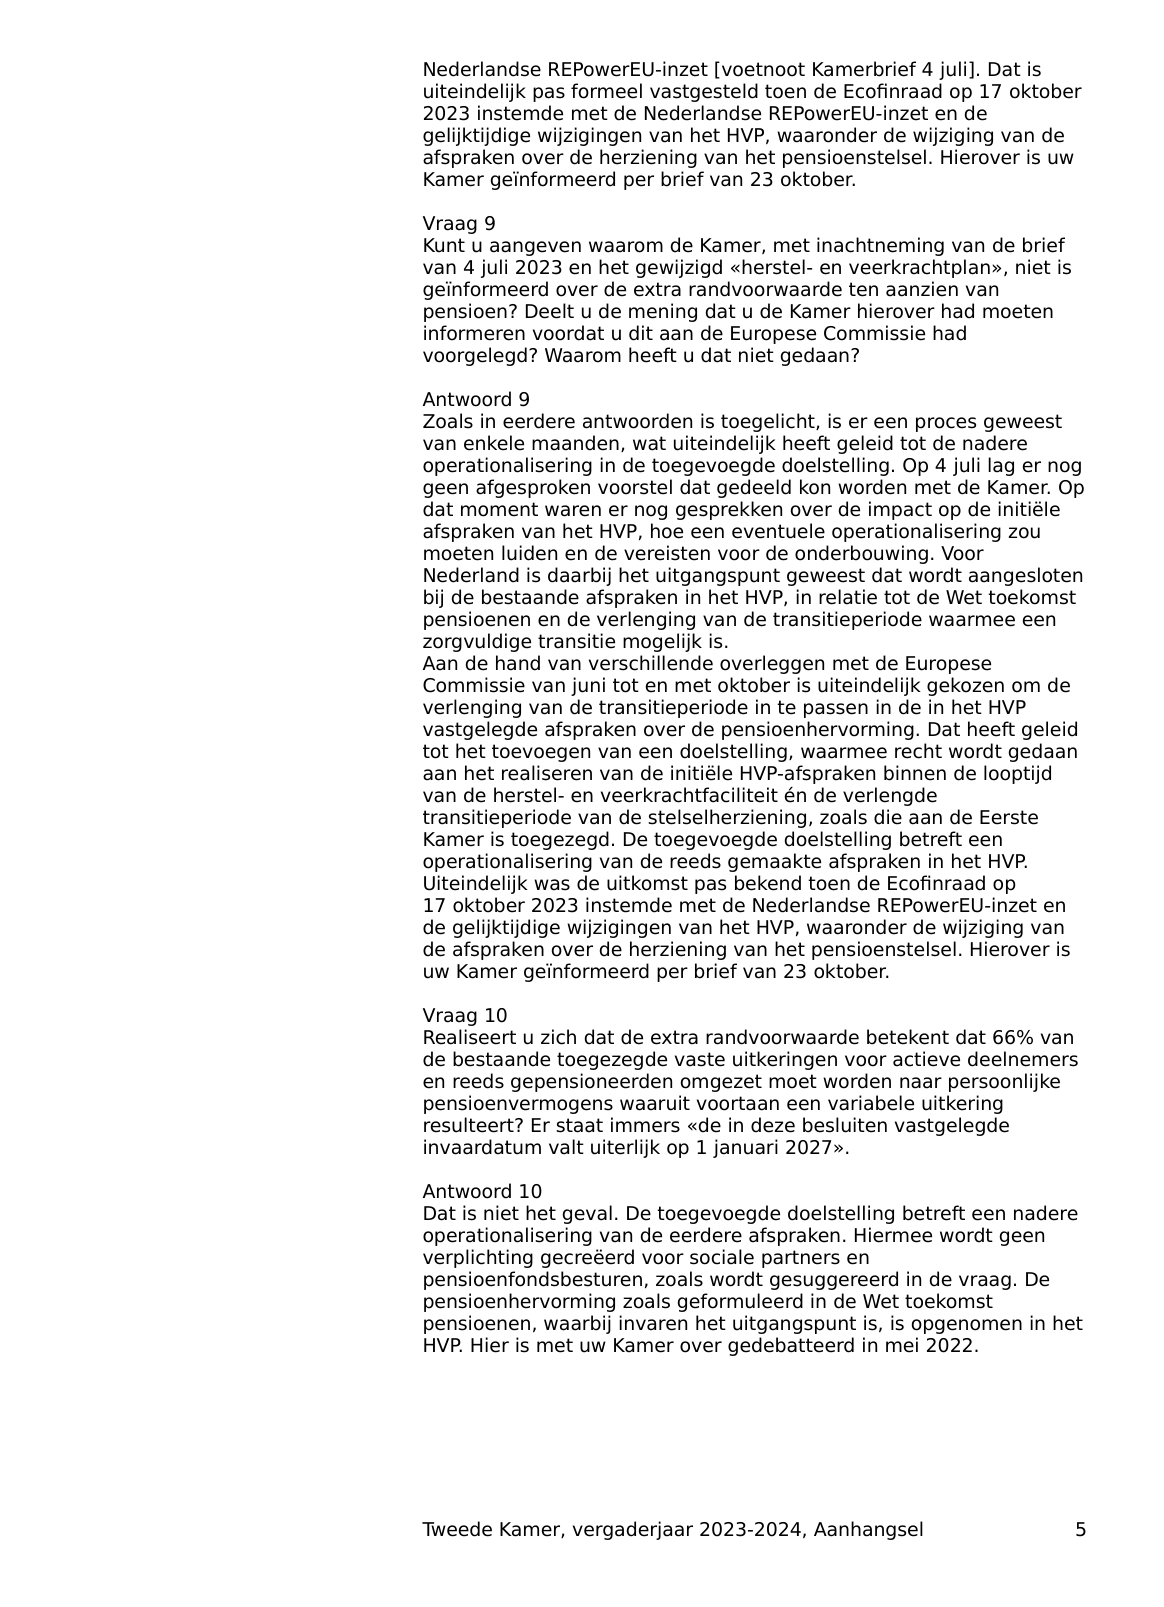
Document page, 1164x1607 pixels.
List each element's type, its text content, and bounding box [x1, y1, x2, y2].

text Antwoord 10 [422, 1181, 1087, 1203]
text Vraag 9 [422, 213, 1087, 235]
text Aan de hand van verschillende overleggen met de Europese Commissie van juni tot en met oktober is uiteindelijk gekozen om de verlenging van de transitieperiode in te passen in de in het HVP vastgelegde afspraken over de pensioenhervorming. Dat heeft geleid tot het toevoegen van een doelstelling, waarmee recht wordt gedaan aan het realiseren van de initiële HVP-afspraken binnen de looptijd van de herstel- en veerkrachtfaciliteit én de verlengde transitieperiode van de stelselherziening, zoals die aan de Eerste Kamer is toegezegd. De toegevoegde doelstelling betreft een operationalisering van de reeds gemaakte afspraken in het HVP. [422, 653, 1087, 873]
text Uiteindelijk was de uitkomst pas bekend toen de Ecofinraad op 17 oktober 2023 instemde met de Nederlandse REPowerEU-inzet en de gelijktijdige wijzigingen van het HVP, waaronder de wijziging van de afspraken over de herziening van het pensioenstelsel. Hierover is uw Kamer geïnformeerd per brief van 23 oktober. [422, 873, 1087, 983]
text Kunt u aangeven waarom de Kamer, met inachtneming van de brief van 4 juli 2023 en het gewijzigd «herstel- en veerkrachtplan», niet is geïnformeerd over de extra randvoorwaarde ten aanzien van pensioen? Deelt u de mening dat u de Kamer hierover had moeten informeren voordat u dit aan de Europese Commissie had voorgelegd? Waarom heeft u dat niet gedaan? [422, 235, 1087, 367]
text Realiseert u zich dat de extra randvoorwaarde betekent dat 66% van de bestaande toegezegde vaste uitkeringen voor actieve deelnemers en reeds gepensioneerden omgezet moet worden naar persoonlijke pensioenvermogens waaruit voortaan een variabele uitkering resulteert? Er staat immers «de in deze besluiten vastgelegde invaardatum valt uiterlijk op 1 januari 2027». [422, 1027, 1087, 1159]
text Dat is niet het geval. De toegevoegde doelstelling betreft een nadere operationalisering van de eerdere afspraken. Hiermee wordt geen verplichting gecreëerd voor sociale partners en pensioenfondsbesturen, zoals wordt gesuggereerd in de vraag. De pensioenhervorming zoals geformuleerd in de Wet toekomst pensioenen, waarbij invaren het uitgangspunt is, is opgenomen in het HVP. Hier is met uw Kamer over gedebatteerd in mei 2022. [422, 1203, 1087, 1357]
text Vraag 10 [422, 1005, 1087, 1027]
text Zoals in eerdere antwoorden is toegelicht, is er een proces geweest van enkele maanden, wat uiteindelijk heeft geleid tot de nadere operationalisering in de toegevoegde doelstelling. Op 4 juli lag er nog geen afgesproken voorstel dat gedeeld kon worden met de Kamer. Op dat moment waren er nog gesprekken over de impact op de initiële afspraken van het HVP, hoe een eventuele operationalisering zou moeten luiden en de vereisten voor de onderbouwing. Voor Nederland is daarbij het uitgangspunt geweest dat wordt aangesloten bij de bestaande afspraken in het HVP, in relatie tot de Wet toekomst pensioenen en de verlenging van de transitieperiode waarmee een zorgvuldige transitie mogelijk is. [422, 411, 1087, 653]
text Antwoord 9 [422, 389, 1087, 411]
text Nederlandse REPowerEU-inzet [voetnoot Kamerbrief 4 juli]. Dat is uiteindelijk pas formeel vastgesteld toen de Ecofinraad op 17 oktober 2023 instemde met de Nederlandse REPowerEU-inzet en de gelijktijdige wijzigingen van het HVP, waaronder de wijziging van de afspraken over de herziening van het pensioenstelsel. Hierover is uw Kamer geïnformeerd per brief van 23 oktober. [422, 59, 1087, 191]
